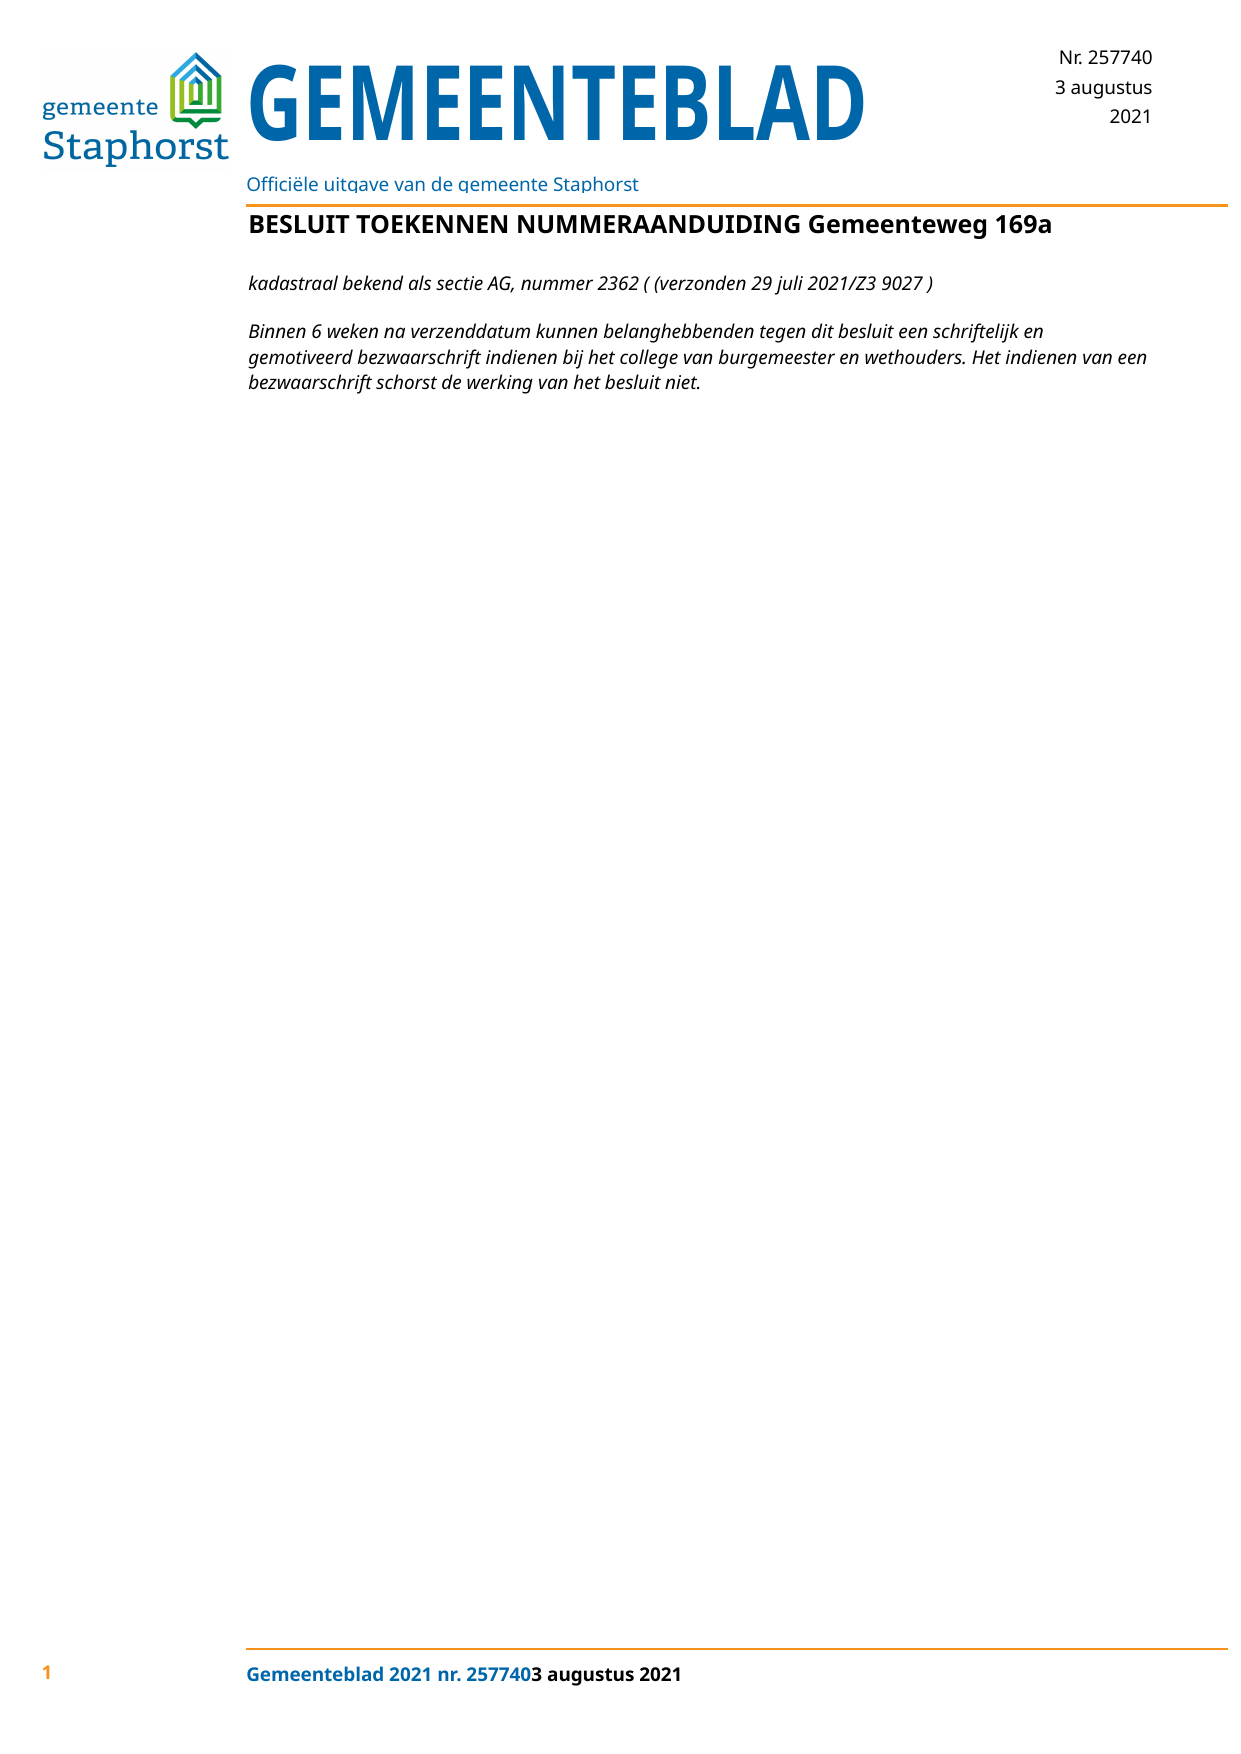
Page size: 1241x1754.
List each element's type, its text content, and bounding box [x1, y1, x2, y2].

text BESLUIT TOEKENNEN NUMMERAANDUIDING Gemeenteweg 169a [248, 207, 1152, 241]
text Binnen 6 weken na verzenddatum kunnen belanghebbenden tegen dit besluit een schriftelijk en gemotiveerd bezwaarschrift indienen bij het college van burgemeester en wethouders. Het indienen van een bezwaarschrift schorst de werking van het besluit niet. [248, 318, 1152, 395]
text kadastraal bekend als sectie AG, nummer 2362 ( (verzonden 29 juli 2021/Z3 9027 ) [248, 270, 1152, 296]
picture [41, 47, 231, 172]
